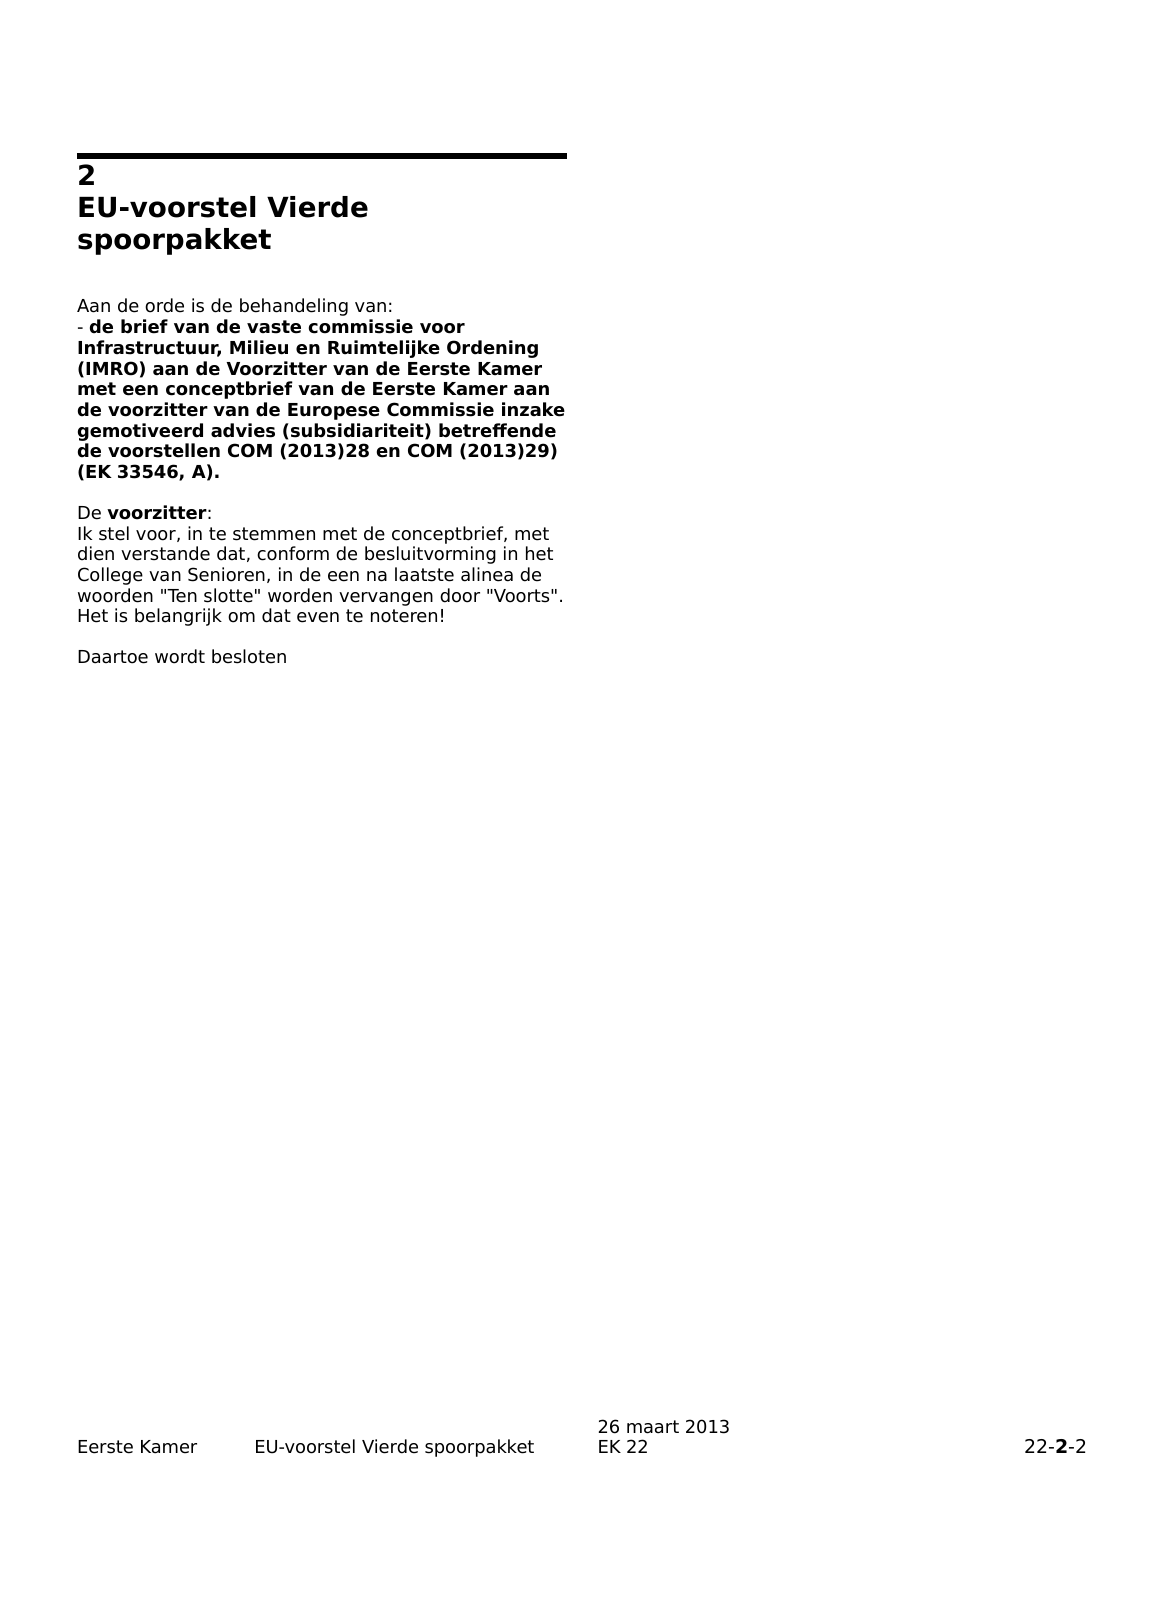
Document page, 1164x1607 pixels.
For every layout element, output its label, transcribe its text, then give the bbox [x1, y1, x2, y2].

text Ik stel voor, in te stemmen met de conceptbrief, met dien verstande dat, conform de besluitvorming in het College van Senioren, in de een na laatste alinea de woorden "Ten slotte" worden vervangen door "Voorts". Het is belangrijk om dat even te noteren! [77, 523, 567, 627]
text Aan de orde is de behandeling van: [77, 296, 567, 317]
text - de brief van de vaste commissie voor Infrastructuur, Milieu en Ruimtelijke Ordening (IMRO) aan de Voorzitter van de Eerste Kamer met een conceptbrief van de Eerste Kamer aan de voorzitter van de Europese Commissie inzake gemotiveerd advies (subsidiariteit) betreffende de voorstellen COM (2013)28 en COM (2013)29) (EK 33546, A). [77, 317, 567, 483]
text De voorzitter: [77, 503, 567, 523]
title 2 EU-voorstel Vierde spoorpakket [77, 159, 567, 256]
text Daartoe wordt besloten [77, 647, 567, 668]
